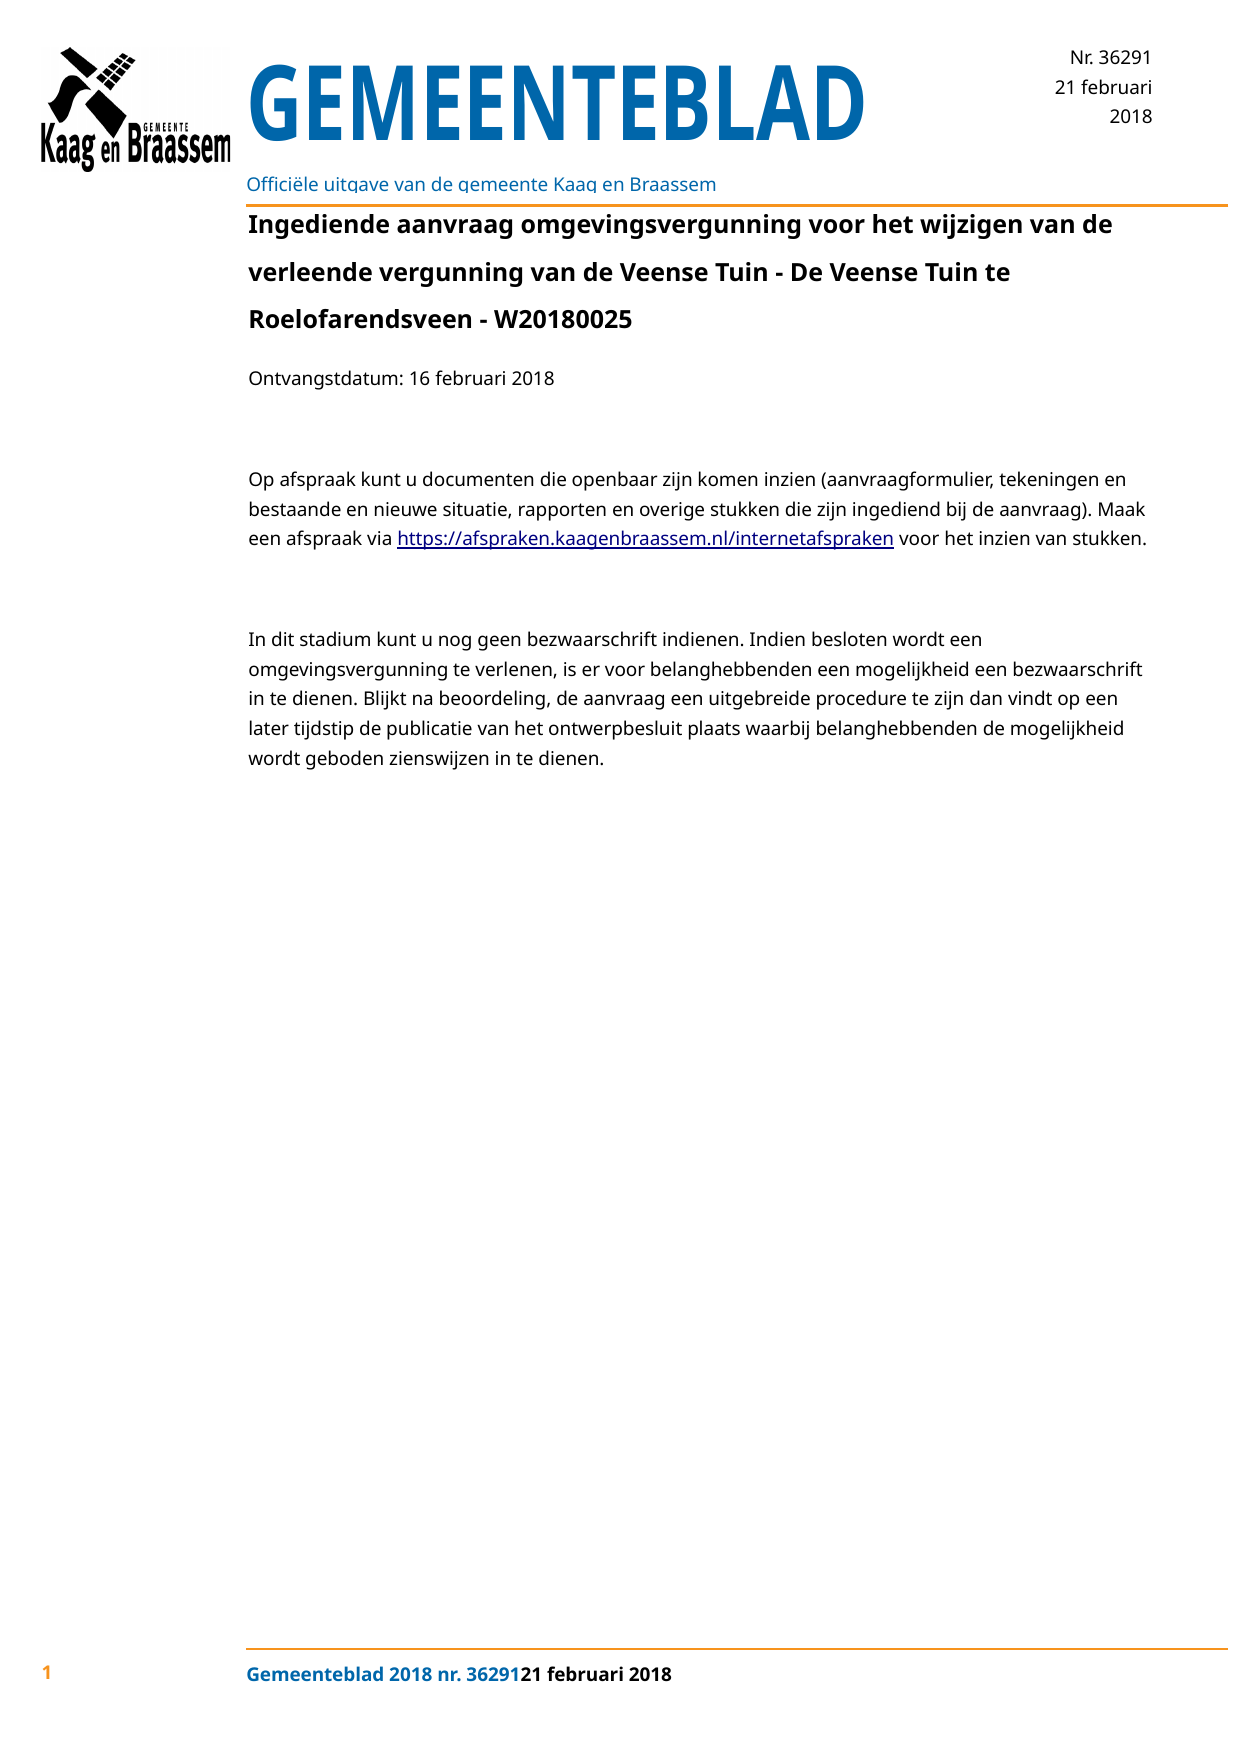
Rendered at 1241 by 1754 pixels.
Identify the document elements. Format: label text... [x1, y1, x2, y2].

text Ontvangstdatum: 16 februari 2018 [248, 366, 1152, 391]
text In dit stadium kunt u nog geen bezwaarschrift indienen. Indien besloten wordt een omgevingsvergunning te verlenen, is er voor belanghebbenden een mogelijkheid een bezwaarschrift in te dienen. Blijkt na beoordeling, de aanvraag een uitgebreide procedure te zijn dan vindt op een later tijdstip de publicatie van het ontwerpbesluit plaats waarbij belanghebbenden de mogelijkheid wordt geboden zienswijzen in te dienen. [248, 626, 1152, 770]
picture [41, 47, 231, 172]
text Op afspraak kunt u documenten die openbaar zijn komen inzien (aanvraagformulier, tekeningen en bestaande en nieuwe situatie, rapporten en overige stukken die zijn ingediend bij de aanvraag). Maak een afspraak via https://afspraken.kaagenbraassem.nl/internetafspraken voor het inzien van stukken. [248, 466, 1152, 551]
text Ingediende aanvraag omgevingsvergunning voor het wijzigen van de verleende vergunning van de Veense Tuin - De Veense Tuin te Roelofarendsveen - W20180025 [248, 207, 1152, 336]
